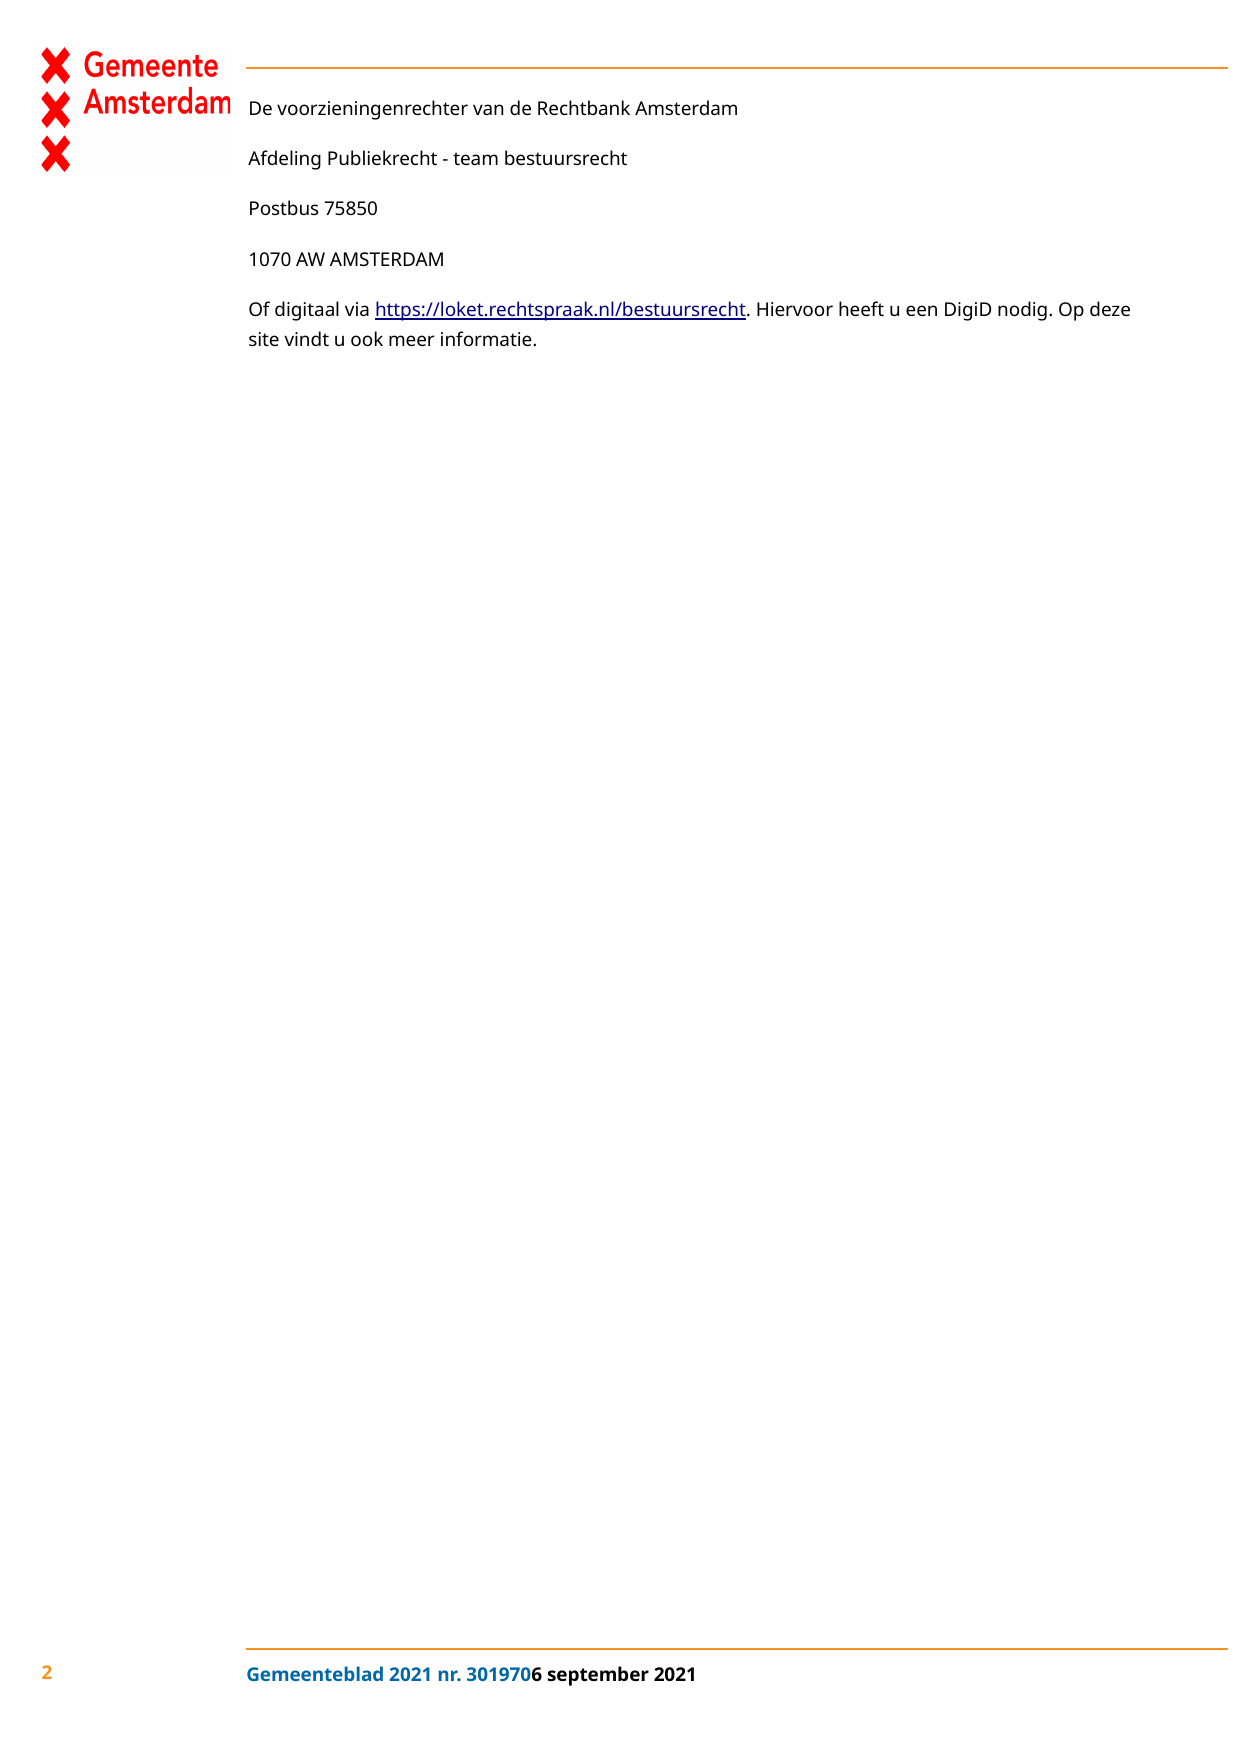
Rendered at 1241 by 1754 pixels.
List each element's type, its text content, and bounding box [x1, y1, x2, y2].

text Afdeling Publiekrecht - team bestuursrecht [248, 145, 1152, 171]
text De voorzieningenrechter van de Rechtbank Amsterdam [248, 95, 1152, 121]
picture [41, 47, 231, 172]
text Of digitaal via https://loket.rechtspraak.nl/bestuursrecht. Hiervoor heeft u een DigiD nodig. Op deze site vindt u ook meer informatie. [248, 296, 1152, 352]
text Postbus 75850 [248, 196, 1152, 221]
text 1070 AW AMSTERDAM [248, 246, 1152, 272]
